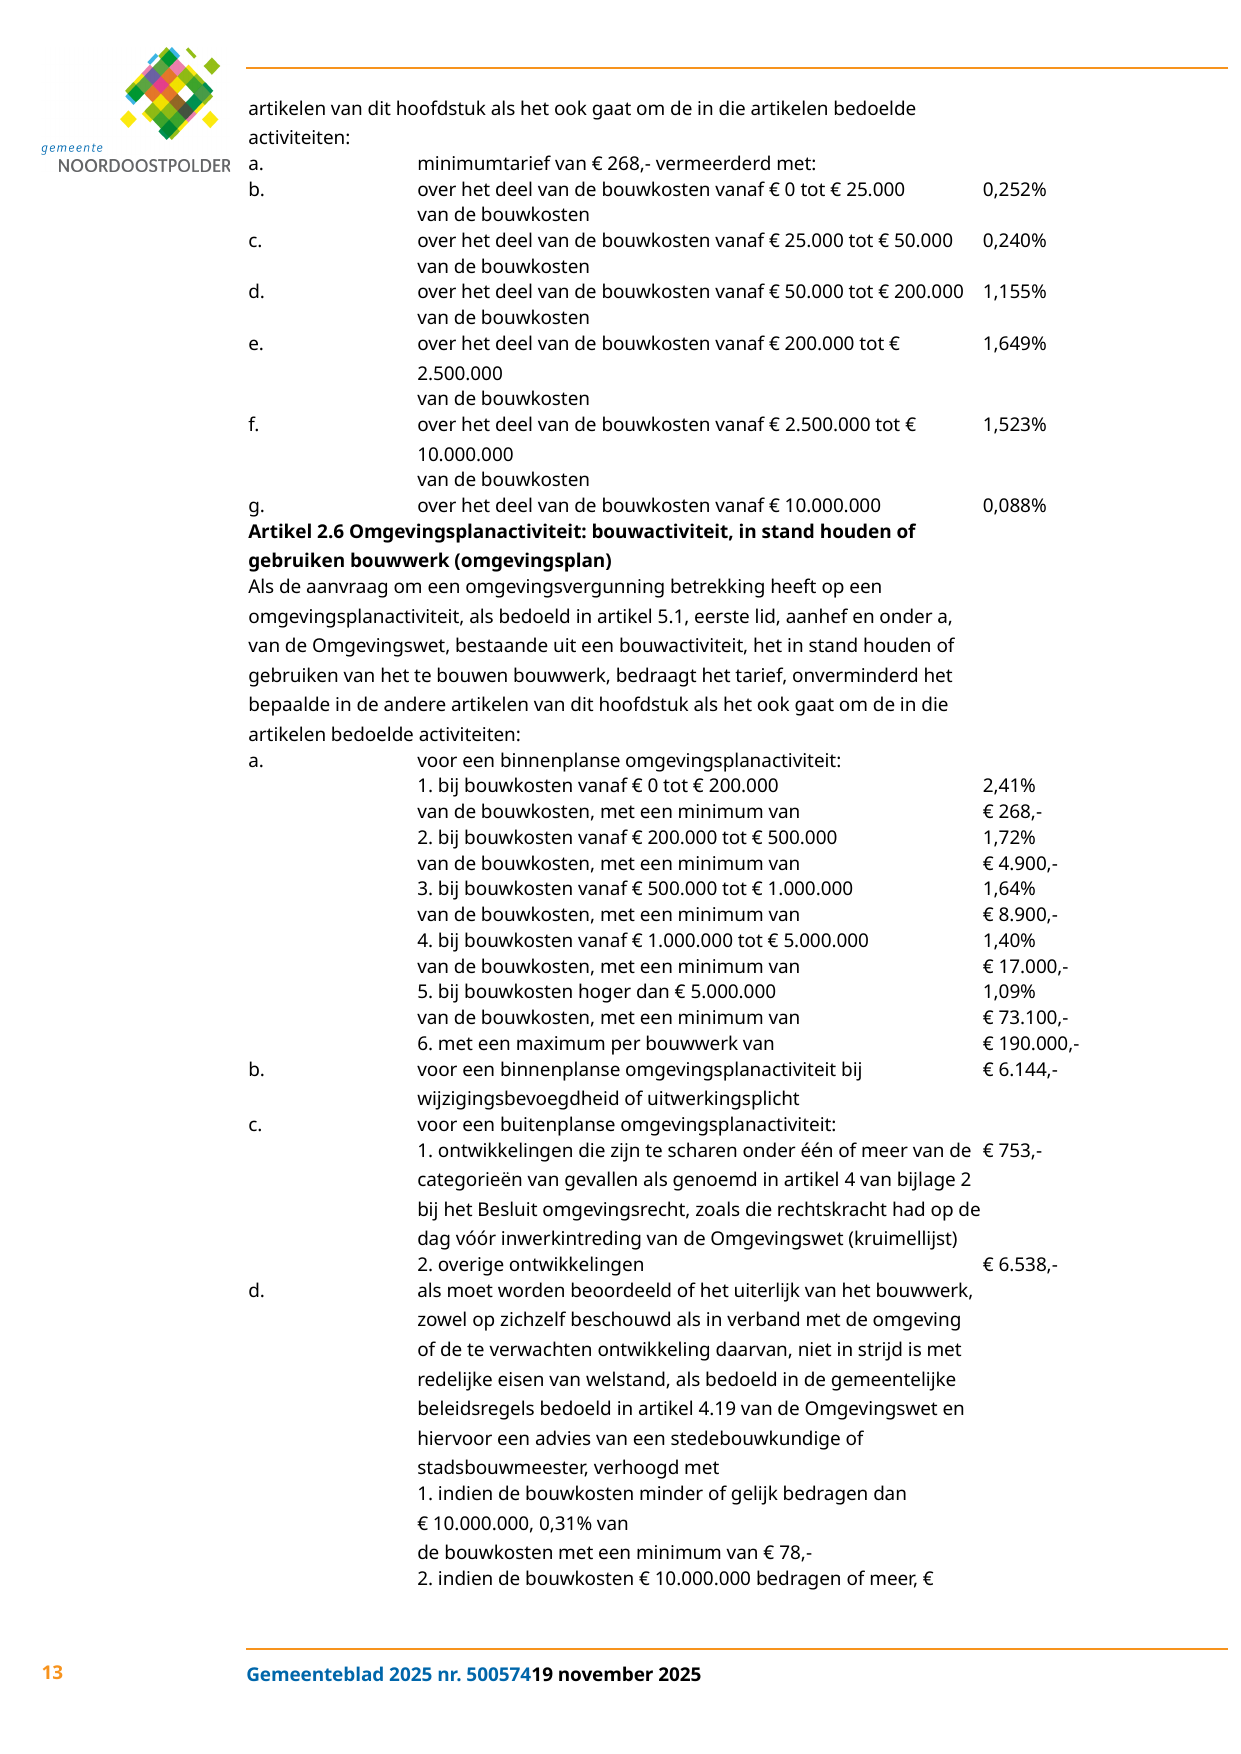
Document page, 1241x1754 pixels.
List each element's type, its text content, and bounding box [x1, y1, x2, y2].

table_cell [248, 876, 417, 901]
table_cell [983, 1480, 1152, 1565]
table_cell [248, 202, 417, 227]
table_cell [248, 1480, 417, 1565]
table_cell voor een binnenplanse omgevingsplanactiviteit bij wijzigingsbevoegdheid of uitwerkingsplicht [417, 1056, 983, 1111]
table_cell [248, 953, 417, 978]
table_cell 1,09% [983, 979, 1152, 1004]
table_cell a. [248, 747, 417, 773]
table_cell [983, 150, 1152, 176]
table_cell 2. overige ontwikkelingen [417, 1251, 983, 1277]
table_cell [983, 305, 1152, 330]
table_cell 1. bij bouwkosten vanaf € 0 tot € 200.000 [417, 773, 983, 798]
table_cell [248, 467, 417, 492]
table_cell 1,649% [983, 330, 1152, 386]
table_cell [983, 518, 1152, 573]
table_cell [248, 773, 417, 798]
table_cell [248, 1137, 417, 1251]
table_cell [983, 253, 1152, 279]
table_cell van de bouwkosten [417, 386, 983, 411]
table_cell voor een buitenplanse omgevingsplanactiviteit: [417, 1111, 983, 1137]
table_cell over het deel van de bouwkosten vanaf € 50.000 tot € 200.000 [417, 279, 983, 304]
table_cell € 4.900,- [983, 850, 1152, 876]
table_cell € 190.000,- [983, 1030, 1152, 1056]
table_cell [983, 1277, 1152, 1480]
table_cell over het deel van de bouwkosten vanaf € 10.000.000 [417, 492, 983, 518]
table_cell 4. bij bouwkosten vanaf € 1.000.000 tot € 5.000.000 [417, 927, 983, 953]
table_cell f. [248, 411, 417, 467]
table_cell 1,72% [983, 824, 1152, 850]
table_cell [983, 1565, 1152, 1591]
table_cell als moet worden beoordeeld of het uiterlijk van het bouwwerk, zowel op zichzelf beschouwd als in verband met de omgeving of de te verwachten ontwikkeling daarvan, niet in strijd is met redelijke eisen van welstand, als bedoeld in de gemeentelijke beleidsregels bedoeld in artikel 4.19 van de Omgevingswet en hiervoor een advies van een stedebouwkundige of stadsbouwmeester, verhoogd met [417, 1277, 983, 1480]
table_cell a. [248, 150, 417, 176]
table_cell van de bouwkosten, met een minimum van [417, 850, 983, 876]
table_cell 5. bij bouwkosten hoger dan € 5.000.000 [417, 979, 983, 1004]
table_cell 2,41% [983, 773, 1152, 798]
table_cell van de bouwkosten, met een minimum van [417, 1004, 983, 1030]
table_cell [983, 573, 1152, 747]
table_cell 1,155% [983, 279, 1152, 304]
table_cell 2. bij bouwkosten vanaf € 200.000 tot € 500.000 [417, 824, 983, 850]
table_cell 0,240% [983, 227, 1152, 253]
table_cell Artikel 2.6 Omgevingsplanactiviteit: bouwactiviteit, in stand houden of gebruiken bouwwerk (omgevingsplan) [248, 518, 983, 573]
table_cell e. [248, 330, 417, 386]
table_cell [248, 1251, 417, 1277]
table_cell van de bouwkosten [417, 202, 983, 227]
table_cell € 8.900,- [983, 901, 1152, 927]
table_cell [983, 95, 1152, 150]
table_cell 0,088% [983, 492, 1152, 518]
table_cell over het deel van de bouwkosten vanaf € 0 tot € 25.000 [417, 176, 983, 202]
table_cell [248, 305, 417, 330]
table_cell 1,64% [983, 876, 1152, 901]
table_cell c. [248, 227, 417, 253]
table_cell [248, 1030, 417, 1056]
table_cell [983, 747, 1152, 773]
table_cell 6. met een maximum per bouwwerk van [417, 1030, 983, 1056]
table_cell € 6.538,- [983, 1251, 1152, 1277]
table_cell Als de aanvraag om een omgevingsvergunning betrekking heeft op een omgevingsplanactiviteit, als bedoeld in artikel 5.1, eerste lid, aanhef en onder a, van de Omgevingswet, bestaande uit een bouwactiviteit, het in stand houden of gebruiken van het te bouwen bouwwerk, bedraagt het tarief, onverminderd het bepaalde in de andere artikelen van dit hoofdstuk als het ook gaat om de in die artikelen bedoelde activiteiten: [248, 573, 983, 747]
table_cell b. [248, 176, 417, 202]
table_cell over het deel van de bouwkosten vanaf € 25.000 tot € 50.000 [417, 227, 983, 253]
table_cell 1,40% [983, 927, 1152, 953]
table_cell [983, 202, 1152, 227]
table_cell [248, 386, 417, 411]
table_cell 2. indien de bouwkosten € 10.000.000 bedragen of meer, € [417, 1565, 983, 1591]
table_cell € 73.100,- [983, 1004, 1152, 1030]
table_cell [248, 824, 417, 850]
table_cell g. [248, 492, 417, 518]
table_cell 3. bij bouwkosten vanaf € 500.000 tot € 1.000.000 [417, 876, 983, 901]
table_cell [983, 467, 1152, 492]
table_cell van de bouwkosten [417, 253, 983, 279]
table_cell [248, 927, 417, 953]
table_cell [248, 799, 417, 824]
table_cell van de bouwkosten, met een minimum van [417, 901, 983, 927]
table_cell van de bouwkosten [417, 467, 983, 492]
table_cell 1. ontwikkelingen die zijn te scharen onder één of meer van de categorieën van gevallen als genoemd in artikel 4 van bijlage 2 bij het Besluit omgevingsrecht, zoals die rechtskracht had op de dag vóór inwerkintreding van de Omgevingswet (kruimellijst) [417, 1137, 983, 1251]
table_cell [248, 253, 417, 279]
table_cell 0,252% [983, 176, 1152, 202]
table_cell 1,523% [983, 411, 1152, 467]
table_cell voor een binnenplanse omgevingsplanactiviteit: [417, 747, 983, 773]
table_cell [248, 1565, 417, 1591]
table_cell b. [248, 1056, 417, 1111]
table_cell van de bouwkosten [417, 305, 983, 330]
table_cell d. [248, 279, 417, 304]
table_cell [248, 901, 417, 927]
picture [41, 47, 231, 172]
table_cell € 17.000,- [983, 953, 1152, 978]
table_cell 1. indien de bouwkosten minder of gelijk bedragen dan € 10.000.000, 0,31% van de bouwkosten met een minimum van € 78,- [417, 1480, 983, 1565]
table_cell [248, 979, 417, 1004]
table_cell [983, 1111, 1152, 1137]
table_cell € 753,- [983, 1137, 1152, 1251]
table_cell € 6.144,- [983, 1056, 1152, 1111]
table_cell over het deel van de bouwkosten vanaf € 2.500.000 tot € 10.000.000 [417, 411, 983, 467]
table_cell over het deel van de bouwkosten vanaf € 200.000 tot € 2.500.000 [417, 330, 983, 386]
table_cell [248, 1004, 417, 1030]
table_cell minimumtarief van € 268,- vermeerderd met: [417, 150, 983, 176]
table_cell [983, 386, 1152, 411]
table_cell d. [248, 1277, 417, 1480]
table_cell van de bouwkosten, met een minimum van [417, 953, 983, 978]
table_cell € 268,- [983, 799, 1152, 824]
table_cell c. [248, 1111, 417, 1137]
table_cell artikelen van dit hoofdstuk als het ook gaat om de in die artikelen bedoelde activiteiten: [248, 95, 983, 150]
table_cell van de bouwkosten, met een minimum van [417, 799, 983, 824]
table_cell [248, 850, 417, 876]
